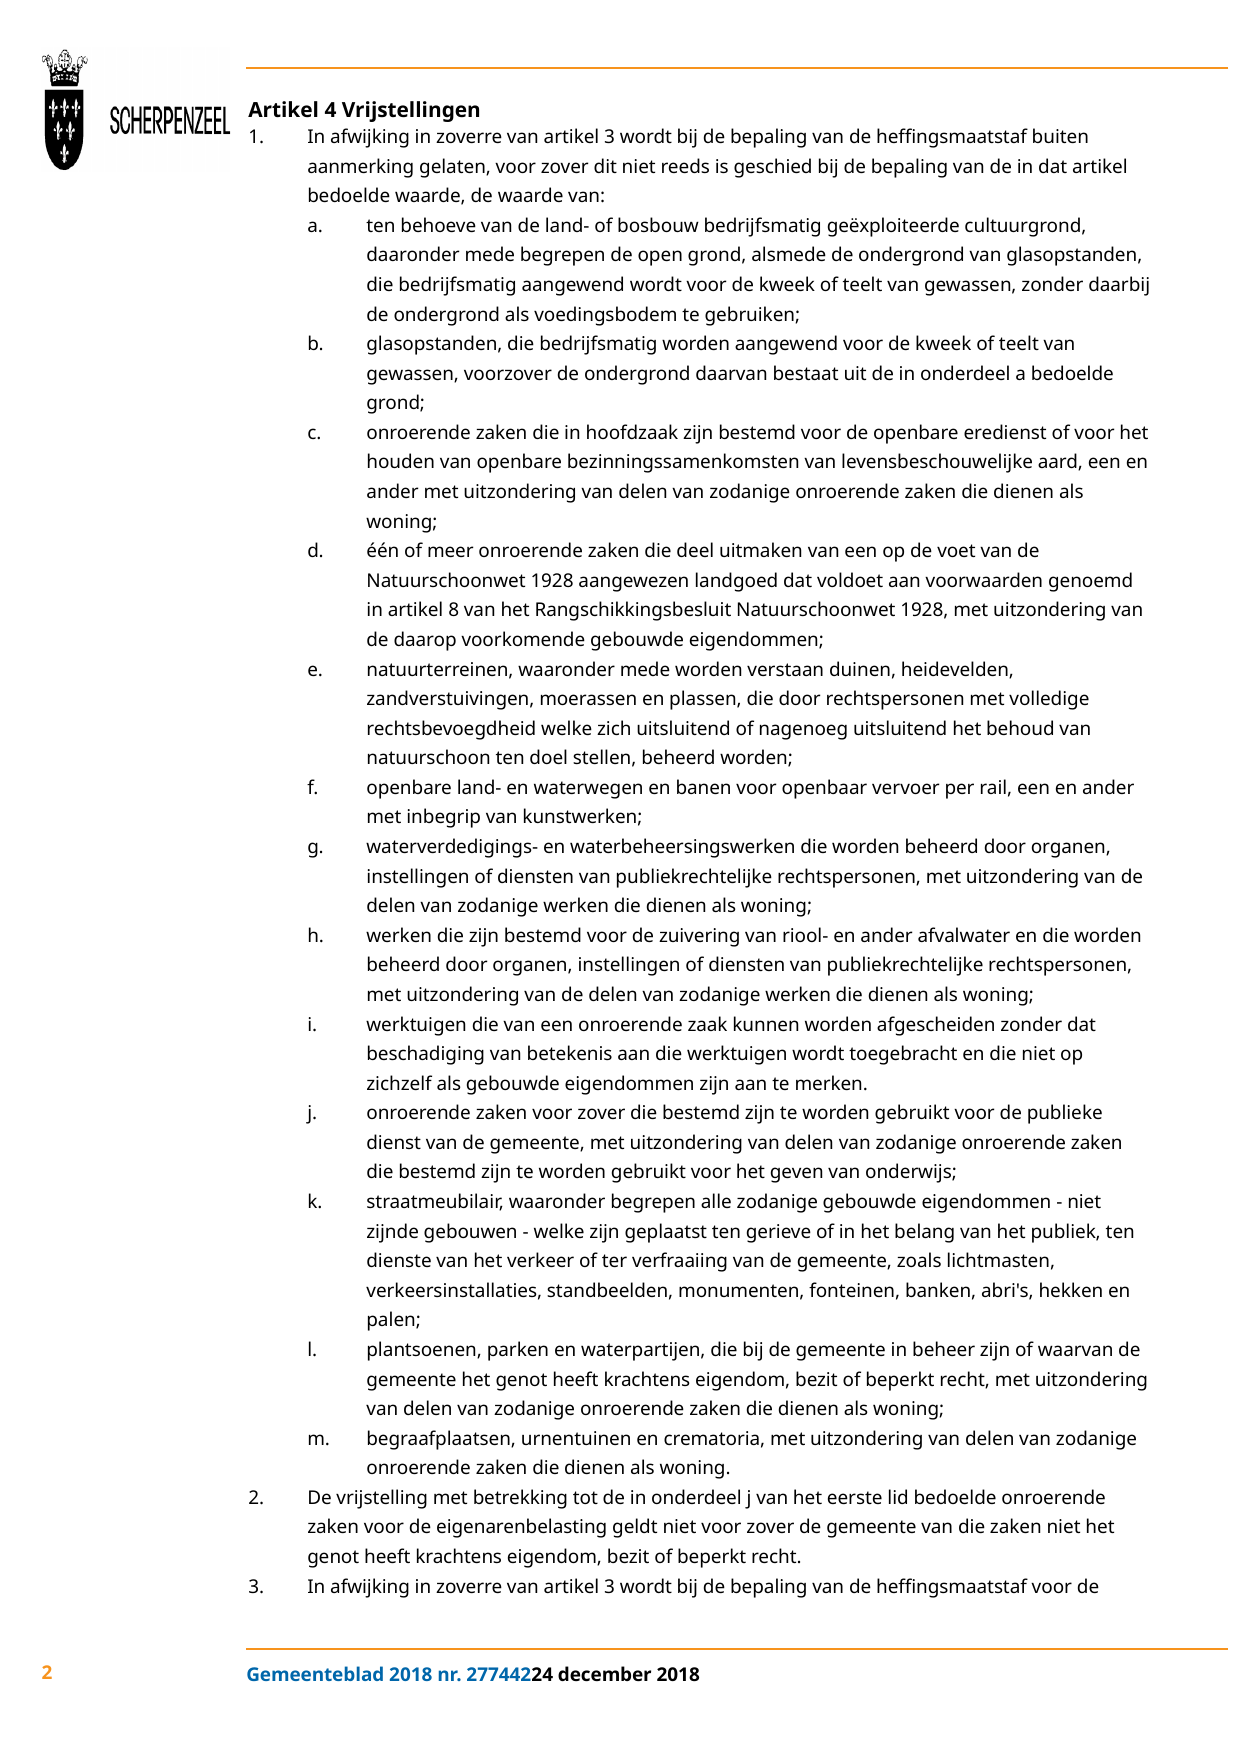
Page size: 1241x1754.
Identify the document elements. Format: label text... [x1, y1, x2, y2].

list openbare land- en waterwegen en banen voor openbaar vervoer per rail, een en ander met inbegrip van kunstwerken; [307, 774, 1152, 829]
list één of meer onroerende zaken die deel uitmaken van een op de voet van de Natuurschoonwet 1928 aangewezen landgoed dat voldoet aan voorwaarden genoemd in artikel 8 van het Rangschikkingsbesluit Natuurschoonwet 1928, met uitzondering van de daarop voorkomende gebouwde eigendommen; [307, 537, 1152, 652]
list werktuigen die van een onroerende zaak kunnen worden afgescheiden zonder dat beschadiging van betekenis aan die werktuigen wordt toegebracht en die niet op zichzelf als gebouwde eigendommen zijn aan te merken. [307, 1011, 1152, 1096]
list straatmeubilair, waaronder begrepen alle zodanige gebouwde eigendommen - niet zijnde gebouwen - welke zijn geplaatst ten gerieve of in het belang van het publiek, ten dienste van het verkeer of ter verfraaiing van de gemeente, zoals lichtmasten, verkeersinstallaties, standbeelden, monumenten, fonteinen, banken, abri's, hekken en palen; [307, 1188, 1152, 1332]
list ten behoeve van de land- of bosbouw bedrijfsmatig geëxploiteerde cultuurgrond, daaronder mede begrepen de open grond, alsmede de ondergrond van glasopstanden, die bedrijfsmatig aangewend wordt voor de kweek of teelt van gewassen, zonder daarbij de ondergrond als voedingsbodem te gebruiken; [307, 212, 1152, 326]
text Artikel 4 Vrijstellingen [248, 95, 1152, 123]
list waterverdedigings- en waterbeheersingswerken die worden beheerd door organen, instellingen of diensten van publiekrechtelijke rechtspersonen, met uitzondering van de delen van zodanige werken die dienen als woning; [307, 833, 1152, 918]
list begraafplaatsen, urnentuinen en crematoria, met uitzondering van delen van zodanige onroerende zaken die dienen als woning. [307, 1425, 1152, 1480]
list natuurterreinen, waaronder mede worden verstaan duinen, heidevelden, zandverstuivingen, moerassen en plassen, die door rechtspersonen met volledige rechtsbevoegdheid welke zich uitsluitend of nagenoeg uitsluitend het behoud van natuurschoon ten doel stellen, beheerd worden; [307, 656, 1152, 770]
list glasopstanden, die bedrijfsmatig worden aangewend voor de kweek of teelt van gewassen, voorzover de ondergrond daarvan bestaat uit de in onderdeel a bedoelde grond; [307, 330, 1152, 415]
list De vrijstelling met betrekking tot de in onderdeel j van het eerste lid bedoelde onroerende zaken voor de eigenarenbelasting geldt niet voor zover de gemeente van die zaken niet het genot heeft krachtens eigendom, bezit of beperkt recht. [248, 1484, 1152, 1569]
picture [41, 47, 231, 172]
list In afwijking in zoverre van artikel 3 wordt bij de bepaling van de heffingsmaatstaf voor de [248, 1573, 1152, 1598]
list werken die zijn bestemd voor de zuivering van riool- en ander afvalwater en die worden beheerd door organen, instellingen of diensten van publiekrechtelijke rechtspersonen, met uitzondering van de delen van zodanige werken die dienen als woning; [307, 922, 1152, 1007]
list plantsoenen, parken en waterpartijen, die bij de gemeente in beheer zijn of waarvan de gemeente het genot heeft krachtens eigendom, bezit of beperkt recht, met uitzondering van delen van zodanige onroerende zaken die dienen als woning; [307, 1336, 1152, 1421]
list In afwijking in zoverre van artikel 3 wordt bij de bepaling van de heffingsmaatstaf buiten aanmerking gelaten, voor zover dit niet reeds is geschied bij de bepaling van de in dat artikel bedoelde waarde, de waarde van: [248, 123, 1152, 208]
list onroerende zaken voor zover die bestemd zijn te worden gebruikt voor de publieke dienst van de gemeente, met uitzondering van delen van zodanige onroerende zaken die bestemd zijn te worden gebruikt voor het geven van onderwijs; [307, 1099, 1152, 1184]
list onroerende zaken die in hoofdzaak zijn bestemd voor de openbare eredienst of voor het houden van openbare bezinningssamenkomsten van levensbeschouwelijke aard, een en ander met uitzondering van delen van zodanige onroerende zaken die dienen als woning; [307, 419, 1152, 533]
